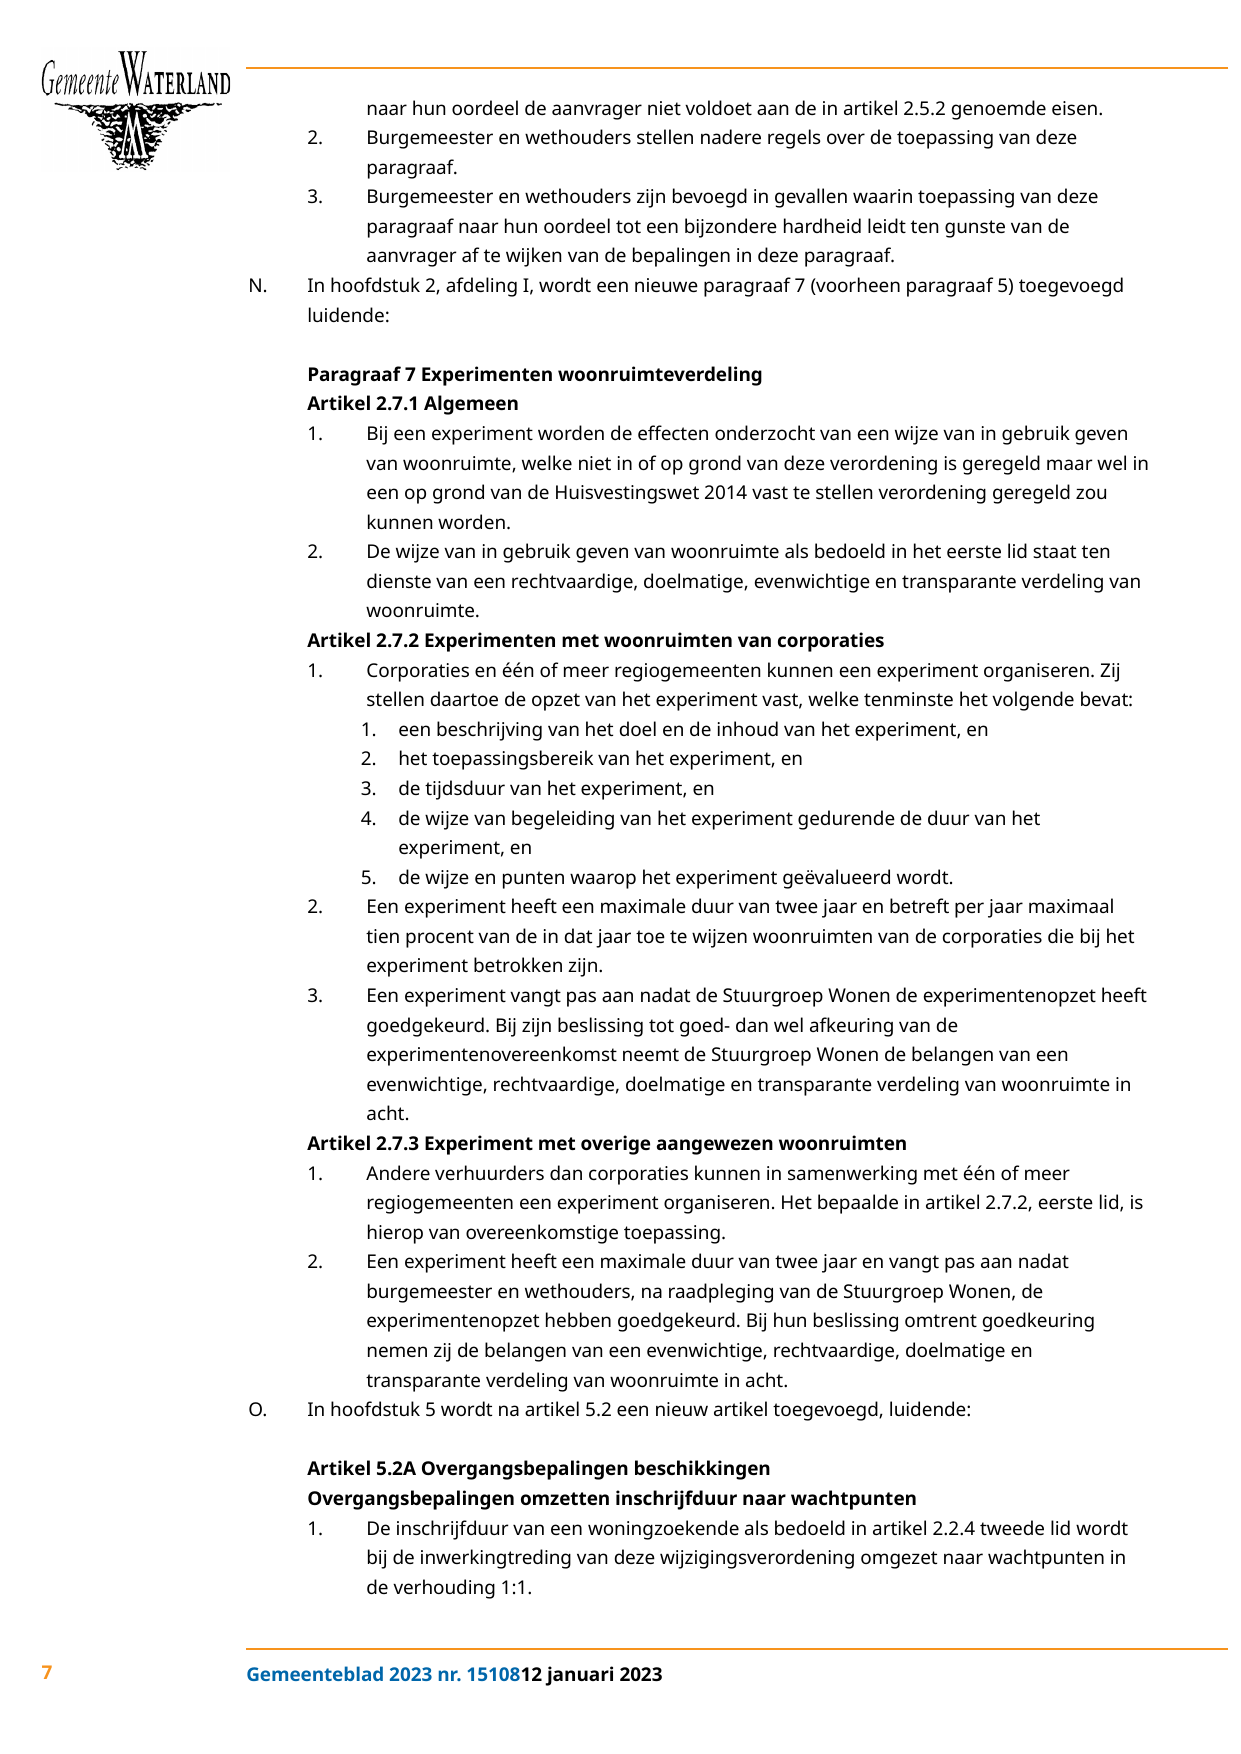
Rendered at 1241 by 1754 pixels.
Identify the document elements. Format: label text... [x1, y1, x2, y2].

list Paragraaf 7 Experimenten woonruimteverdeling [248, 361, 1152, 387]
list De inschrijfduur van een woningzoekende als bedoeld in artikel 2.2.4 tweede lid wordt bij de inwerkingtreding van deze wijzigingsverordening omgezet naar wachtpunten in de verhouding 1:1. [307, 1515, 1152, 1600]
list Een experiment heeft een maximale duur van twee jaar en vangt pas aan nadat burgemeester en wethouders, na raadpleging van de Stuurgroep Wonen, de experimentenopzet hebben goedgekeurd. Bij hun beslissing omtrent goedkeuring nemen zij de belangen van een evenwichtige, rechtvaardige, doelmatige en transparante verdeling van woonruimte in acht. [307, 1248, 1152, 1393]
list Artikel 2.7.1 Algemeen [248, 391, 1152, 416]
list Bij een experiment worden de effecten onderzocht van een wijze van in gebruik geven van woonruimte, welke niet in of op grond van deze verordening is geregeld maar wel in een op grond van de Huisvestingswet 2014 vast te stellen verordening geregeld zou kunnen worden. [307, 420, 1152, 535]
list Artikel 2.7.3 Experiment met overige aangewezen woonruimten [248, 1130, 1152, 1156]
list Artikel 5.2A Overgangsbepalingen beschikkingen [248, 1456, 1152, 1481]
picture [41, 47, 231, 172]
list de tijdsduur van het experiment, en [361, 775, 1152, 801]
list Burgemeester en wethouders zijn bevoegd in gevallen waarin toepassing van deze paragraaf naar hun oordeel tot een bijzondere hardheid leidt ten gunste van de aanvrager af te wijken van de bepalingen in deze paragraaf. [307, 183, 1152, 268]
list De wijze van in gebruik geven van woonruimte als bedoeld in het eerste lid staat ten dienste van een rechtvaardige, doelmatige, evenwichtige en transparante verdeling van woonruimte. [307, 538, 1152, 623]
list de wijze en punten waarop het experiment geëvalueerd wordt. [361, 864, 1152, 890]
list Corporaties en één of meer regiogemeenten kunnen een experiment organiseren. Zij stellen daartoe de opzet van het experiment vast, welke tenminste het volgende bevat: [307, 657, 1152, 712]
list Burgemeester en wethouders stellen nadere regels over de toepassing van deze paragraaf. [307, 124, 1152, 180]
list Een experiment heeft een maximale duur van twee jaar en betreft per jaar maximaal tien procent van de in dat jaar toe te wijzen woonruimten van de corporaties die bij het experiment betrokken zijn. [307, 893, 1152, 978]
list Een experiment vangt pas aan nadat de Stuurgroep Wonen de experimentenopzet heeft goedgekeurd. Bij zijn beslissing tot goed- dan wel afkeuring van de experimentenovereenkomst neemt de Stuurgroep Wonen de belangen van een evenwichtige, rechtvaardige, doelmatige en transparante verdeling van woonruimte in acht. [307, 982, 1152, 1126]
list In hoofdstuk 2, afdeling I, wordt een nieuwe paragraaf 7 (voorheen paragraaf 5) toegevoegd luidende: [248, 272, 1152, 328]
list Artikel 2.7.2 Experimenten met woonruimten van corporaties [248, 627, 1152, 653]
list de wijze van begeleiding van het experiment gedurende de duur van het experiment, en [361, 805, 1152, 860]
list een beschrijving van het doel en de inhoud van het experiment, en [361, 716, 1152, 742]
list naar hun oordeel de aanvrager niet voldoet aan de in artikel 2.5.2 genoemde eisen. [307, 95, 1152, 121]
list In hoofdstuk 5 wordt na artikel 5.2 een nieuw artikel toegevoegd, luidende: [248, 1396, 1152, 1422]
list Overgangsbepalingen omzetten inschrijfduur naar wachtpunten [248, 1485, 1152, 1511]
list Andere verhuurders dan corporaties kunnen in samenwerking met één of meer regiogemeenten een experiment organiseren. Het bepaalde in artikel 2.7.2, eerste lid, is hierop van overeenkomstige toepassing. [307, 1160, 1152, 1245]
list het toepassingsbereik van het experiment, en [361, 746, 1152, 771]
